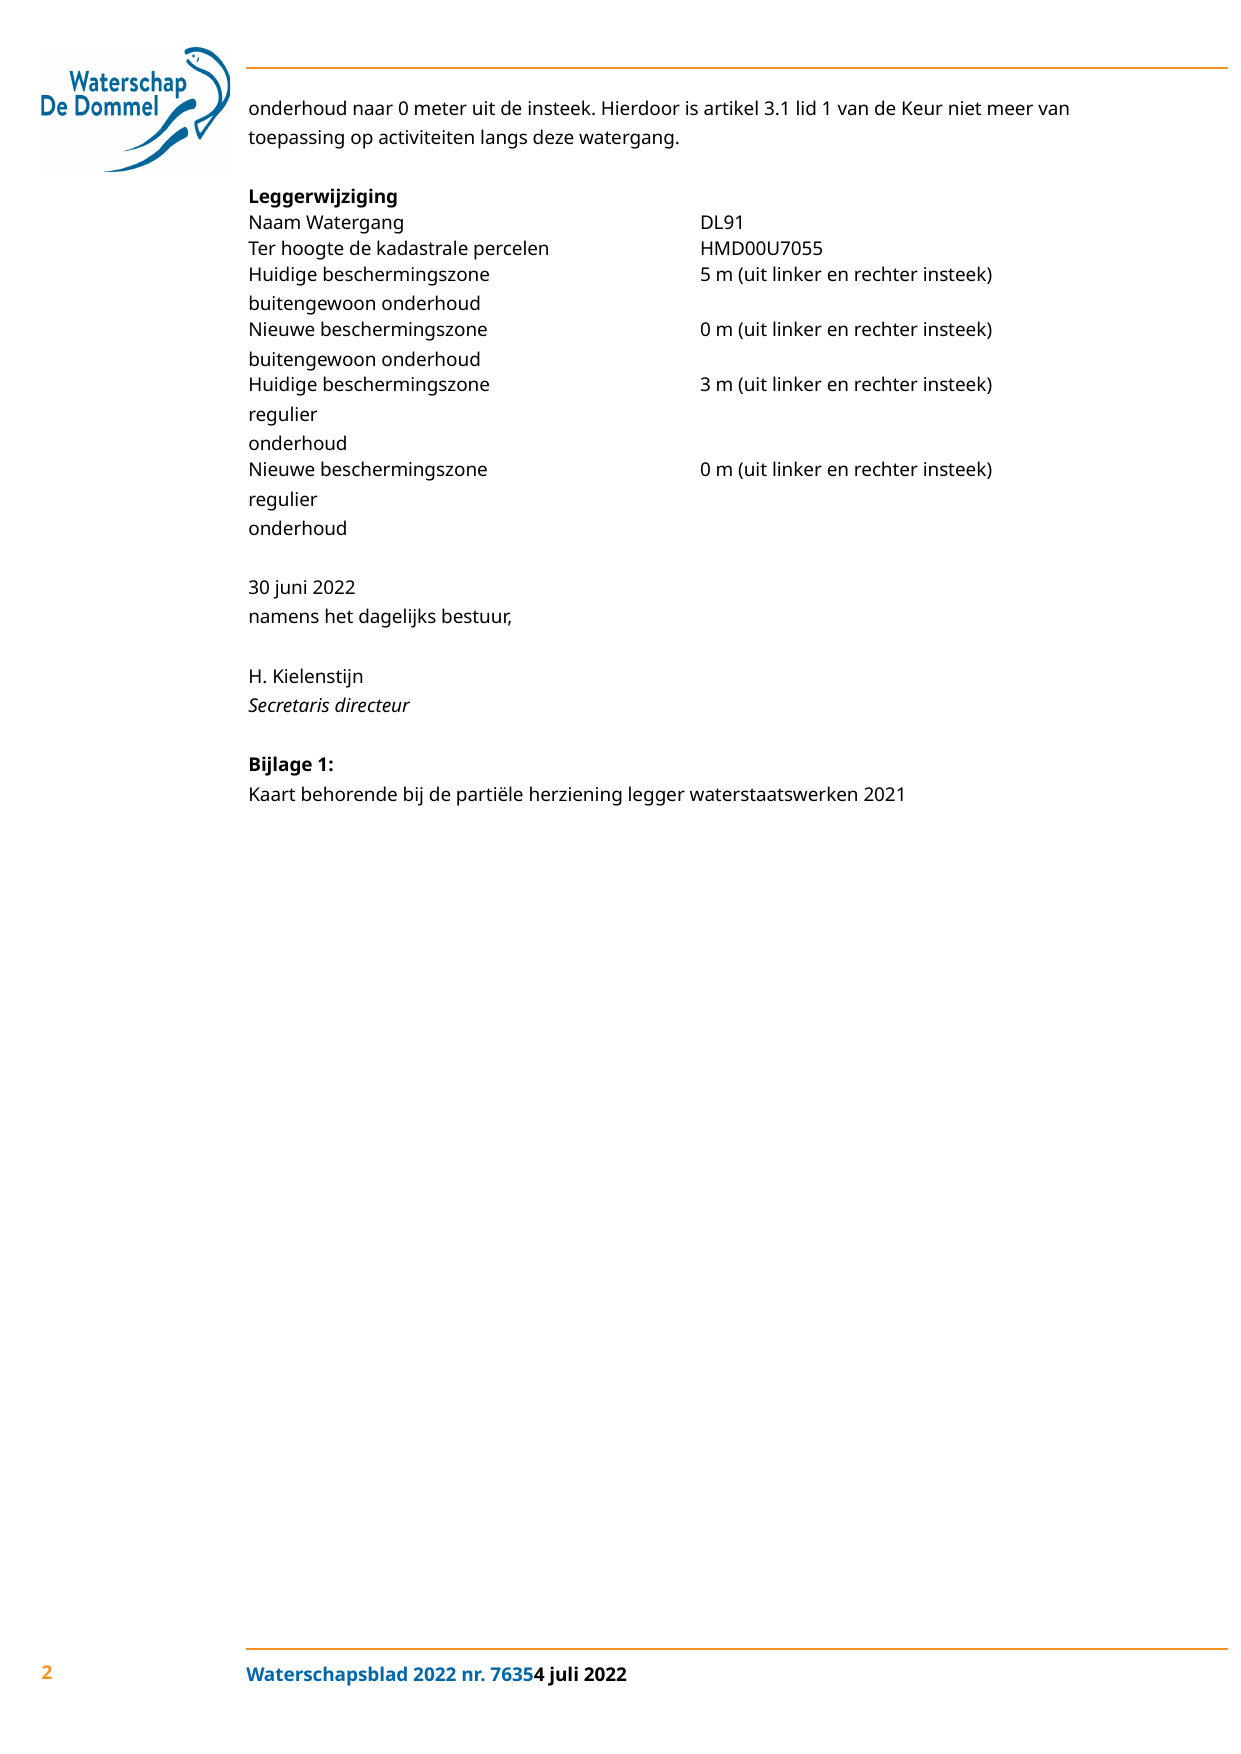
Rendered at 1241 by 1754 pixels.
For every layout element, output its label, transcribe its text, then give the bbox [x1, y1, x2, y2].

text 30 juni 2022 [248, 574, 1152, 600]
picture [41, 47, 231, 172]
table_cell 5 m (uit linker en rechter insteek) [700, 261, 1152, 316]
picture [45, 99, 51, 111]
text Secretaris directeur [248, 692, 1152, 718]
picture [204, 47, 231, 76]
table_cell Nieuwe beschermingszone buitengewoon onderhoud [248, 316, 700, 371]
text H. Kielenstijn [248, 663, 1152, 688]
table_cell DL91 [700, 209, 1152, 235]
table_cell Huidige beschermingszone buitengewoon onderhoud [248, 261, 700, 316]
table_cell Nieuwe beschermingszone regulier onderhoud [248, 456, 700, 541]
text namens het dagelijks bestuur, [248, 604, 1152, 629]
table_cell 0 m (uit linker en rechter insteek) [700, 456, 1152, 541]
table_cell Huidige beschermingszone regulier onderhoud [248, 371, 700, 456]
table_header Leggerwijziging [248, 184, 700, 209]
table_cell Naam Watergang [248, 209, 700, 235]
text Bijlage 1: [248, 752, 1152, 777]
picture [198, 118, 210, 131]
table_cell 0 m (uit linker en rechter insteek) [700, 316, 1152, 371]
table_cell Ter hoogte de kadastrale percelen [248, 235, 700, 261]
text Kaart behorende bij de partiële herziening legger waterstaatswerken 2021 [248, 781, 1152, 807]
table_cell 3 m (uit linker en rechter insteek) [700, 371, 1152, 456]
text onderhoud naar 0 meter uit de insteek. Hierdoor is artikel 3.1 lid 1 van de Keur niet meer van toepassing op activiteiten langs deze watergang. [248, 95, 1152, 150]
table_header [700, 184, 1152, 209]
table_cell HMD00U7055 [700, 235, 1152, 261]
